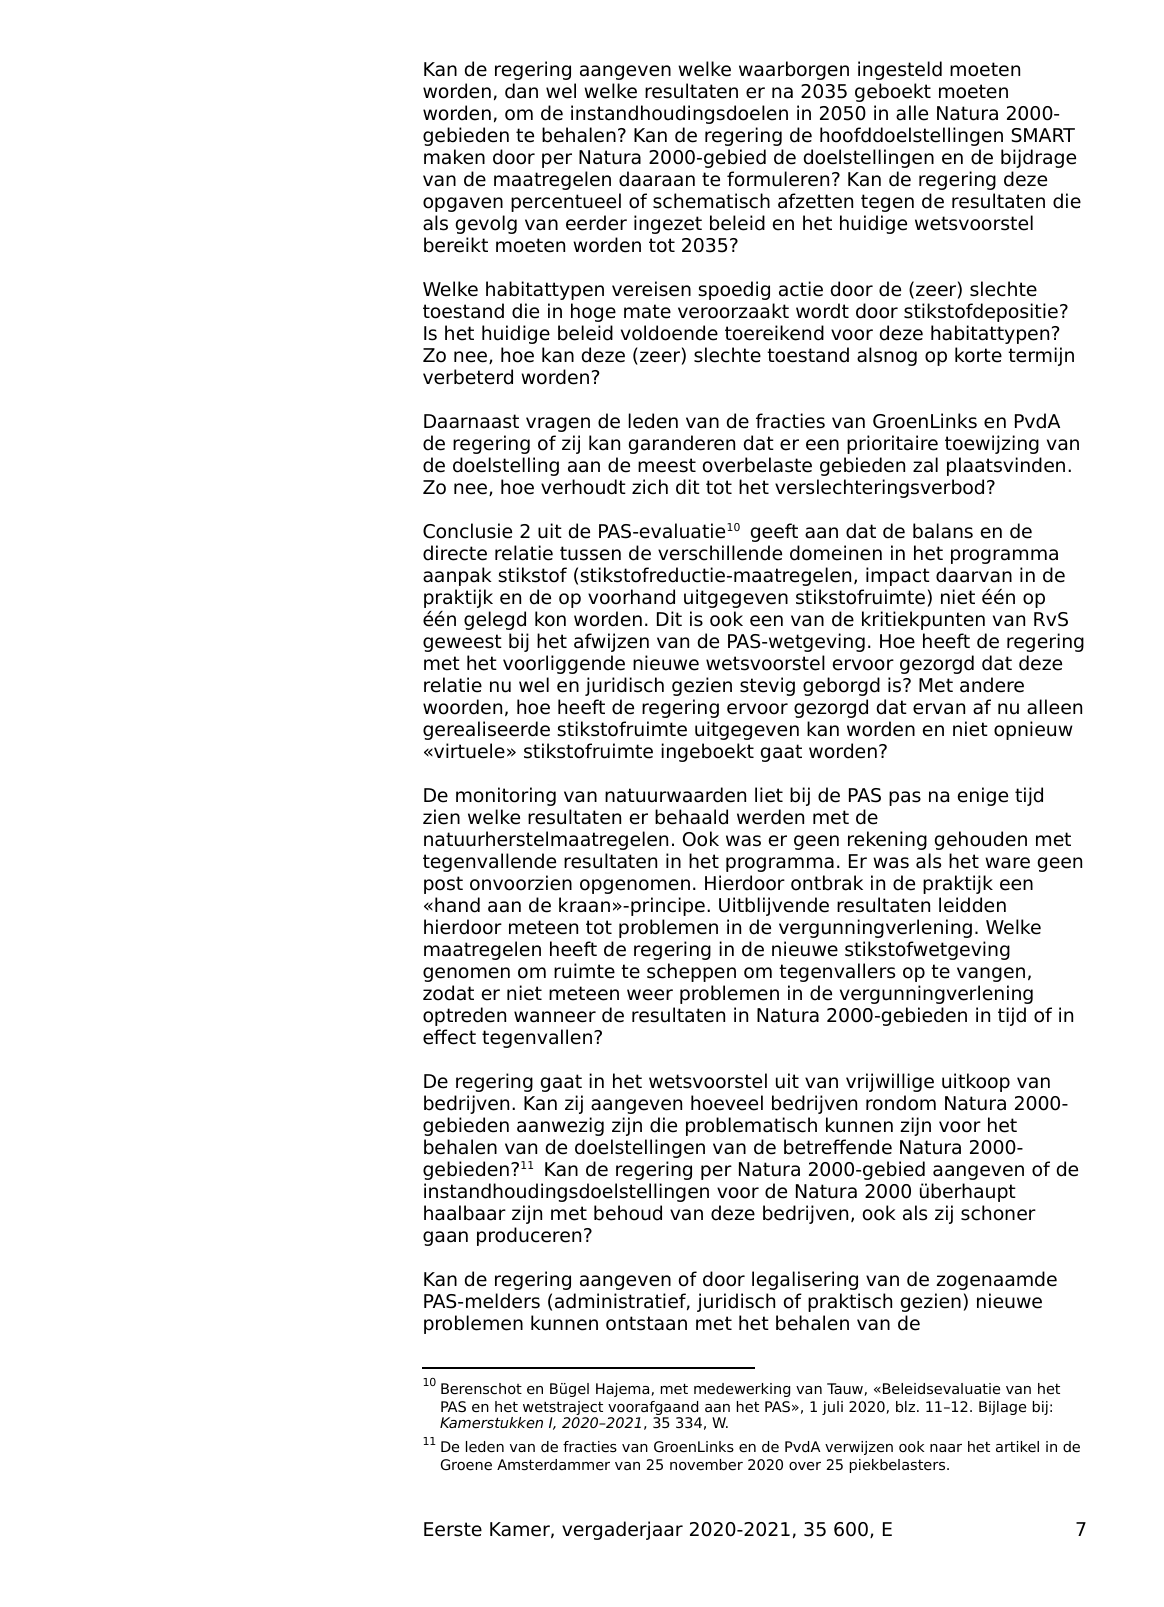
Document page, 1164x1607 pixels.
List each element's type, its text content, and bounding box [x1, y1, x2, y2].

text Kan de regering aangeven welke waarborgen ingesteld moeten worden, dan wel welke resultaten er na 2035 geboekt moeten worden, om de instandhoudingsdoelen in 2050 in alle Natura 2000-gebieden te behalen? Kan de regering de hoofddoelstellingen SMART maken door per Natura 2000-gebied de doelstellingen en de bijdrage van de maatregelen daaraan te formuleren? Kan de regering deze opgaven percentueel of schematisch afzetten tegen de resultaten die als gevolg van eerder ingezet beleid en het huidige wetsvoorstel bereikt moeten worden tot 2035? [422, 59, 1087, 257]
text Welke habitattypen vereisen spoedig actie door de (zeer) slechte toestand die in hoge mate veroorzaakt wordt door stikstofdepositie? Is het huidige beleid voldoende toereikend voor deze habitattypen? Zo nee, hoe kan deze (zeer) slechte toestand alsnog op korte termijn verbeterd worden? [422, 279, 1087, 389]
text De regering gaat in het wetsvoorstel uit van vrijwillige uitkoop van bedrijven. Kan zij aangeven hoeveel bedrijven rondom Natura 2000-gebieden aanwezig zijn die problematisch kunnen zijn voor het behalen van de doelstellingen van de betreffende Natura 2000-gebieden? Kan de regering per Natura 2000-gebied aangeven of de instandhoudingsdoelstellingen voor de Natura 2000 überhaupt haalbaar zijn met behoud van deze bedrijven, ook als zij schoner gaan produceren? [422, 1071, 1087, 1247]
text Kan de regering aangeven of door legalisering van de zogenaamde PAS-melders (administratief, juridisch of praktisch gezien) nieuwe problemen kunnen ontstaan met het behalen van de [422, 1269, 1087, 1335]
text Berenschot en Bügel Hajema, met medewerking van Tauw, «Beleidsevaluatie van het PAS en het wetstraject voorafgaand aan het PAS», 1 juli 2020, blz. 11–12. Bijlage bij: Kamerstukken I, 2020–2021, 35 334, W. [422, 1377, 1087, 1432]
text De monitoring van natuurwaarden liet bij de PAS pas na enige tijd zien welke resultaten er behaald werden met de natuurherstelmaatregelen. Ook was er geen rekening gehouden met tegenvallende resultaten in het programma. Er was als het ware geen post onvoorzien opgenomen. Hierdoor ontbrak in de praktijk een «hand aan de kraan»-principe. Uitblijvende resultaten leidden hierdoor meteen tot problemen in de vergunningverlening. Welke maatregelen heeft de regering in de nieuwe stikstofwetgeving genomen om ruimte te scheppen om tegenvallers op te vangen, zodat er niet meteen weer problemen in de vergunningverlening optreden wanneer de resultaten in Natura 2000-gebieden in tijd of in effect tegenvallen? [422, 785, 1087, 1049]
text Conclusie 2 uit de PAS-evaluatie geeft aan dat de balans en de directe relatie tussen de verschillende domeinen in het programma aanpak stikstof (stikstofreductie-maatregelen, impact daarvan in de praktijk en de op voorhand uitgegeven stikstofruimte) niet één op één gelegd kon worden. Dit is ook een van de kritiekpunten van RvS geweest bij het afwijzen van de PAS-wetgeving. Hoe heeft de regering met het voorliggende nieuwe wetsvoorstel ervoor gezorgd dat deze relatie nu wel en juridisch gezien stevig geborgd is? Met andere woorden, hoe heeft de regering ervoor gezorgd dat ervan af nu alleen gerealiseerde stikstofruimte uitgegeven kan worden en niet opnieuw «virtuele» stikstofruimte ingeboekt gaat worden? [422, 521, 1087, 763]
text De leden van de fracties van GroenLinks en de PvdA verwijzen ook naar het artikel in de Groene Amsterdammer van 25 november 2020 over 25 piekbelasters. [422, 1435, 1087, 1474]
text Daarnaast vragen de leden van de fracties van GroenLinks en PvdA de regering of zij kan garanderen dat er een prioritaire toewijzing van de doelstelling aan de meest overbelaste gebieden zal plaatsvinden. Zo nee, hoe verhoudt zich dit tot het verslechteringsverbod? [422, 411, 1087, 499]
